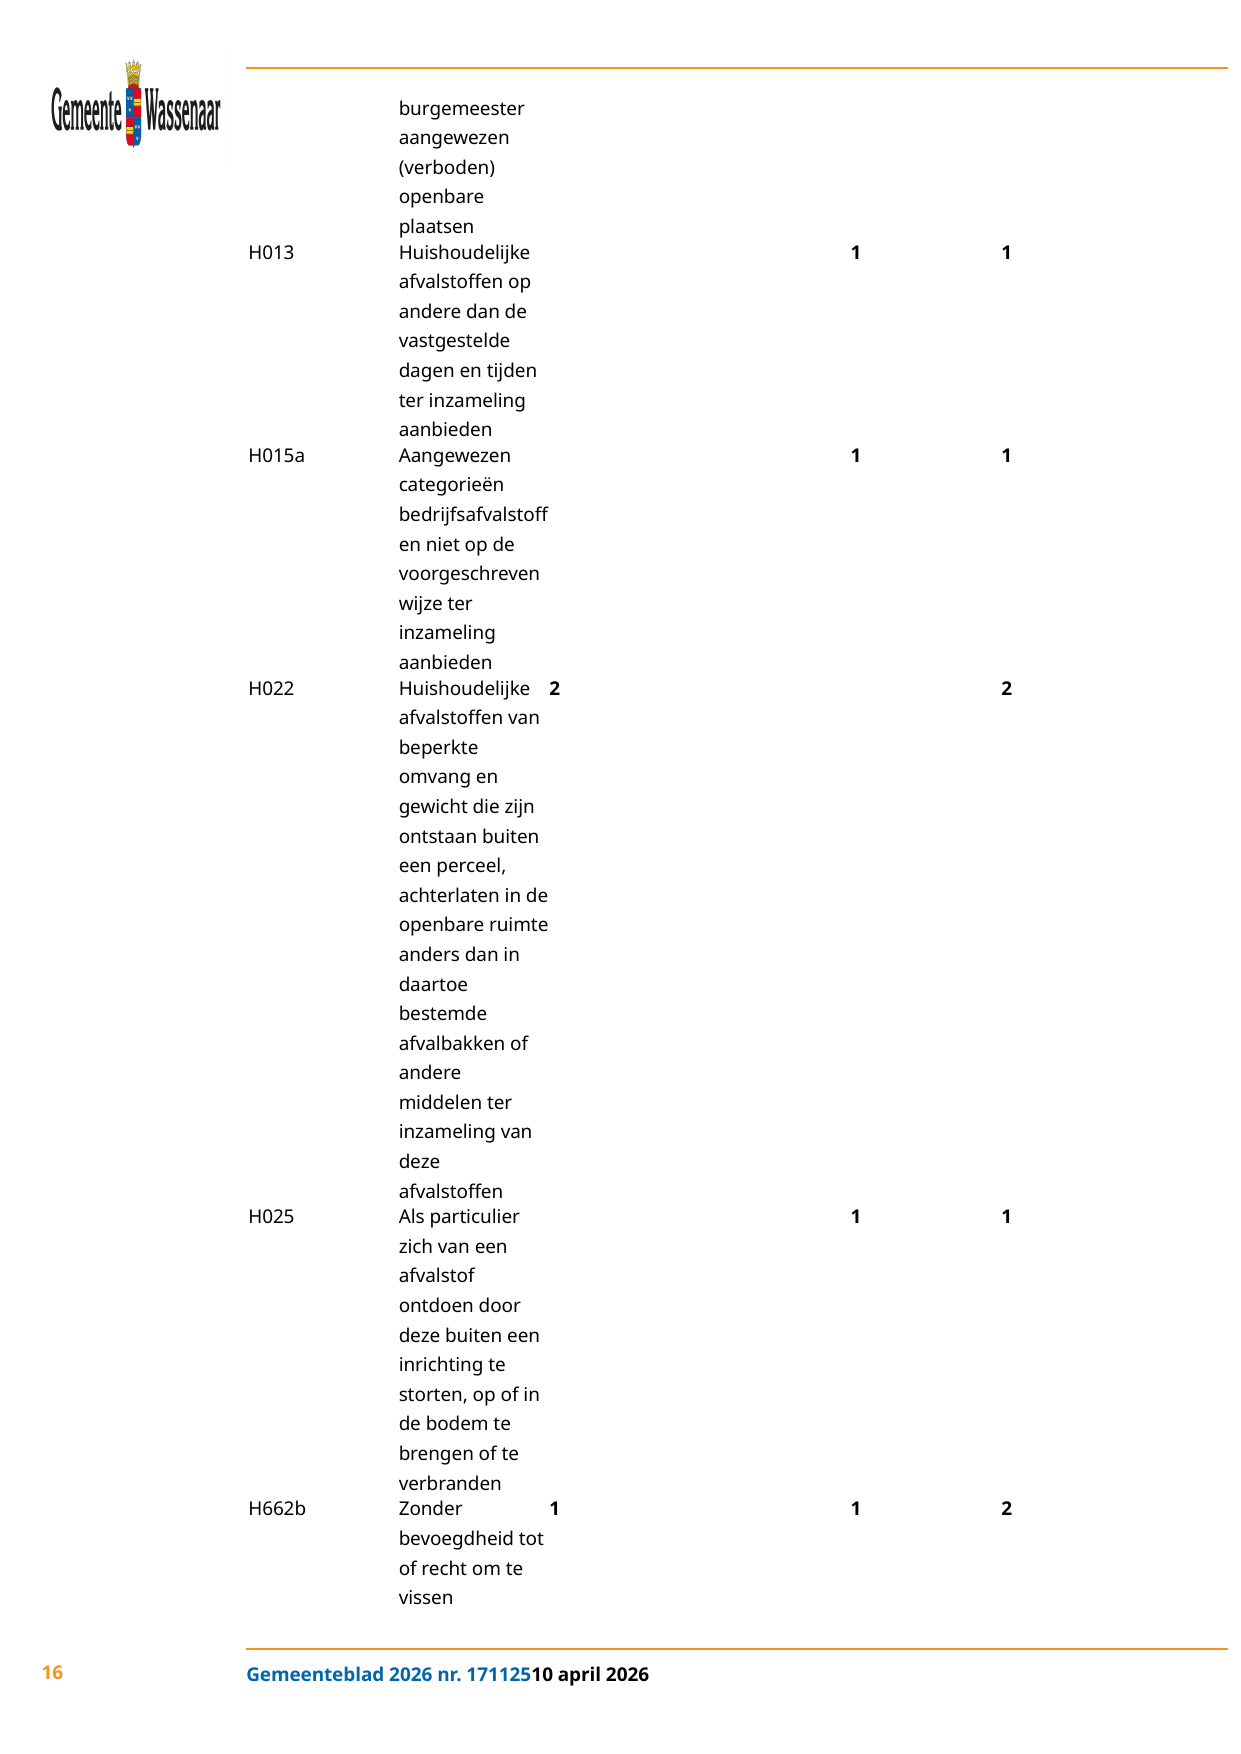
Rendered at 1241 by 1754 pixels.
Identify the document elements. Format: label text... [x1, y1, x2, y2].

table_cell burgemeester aangewezen (verboden) openbare plaatsen [399, 95, 549, 239]
table_cell [549, 442, 850, 675]
table_cell [549, 239, 850, 442]
table_cell 1 [850, 1204, 1001, 1496]
table_cell 1 [850, 442, 1001, 675]
table_cell 2 [1001, 675, 1152, 1203]
table_cell H013 [248, 239, 398, 442]
table_cell 1 [549, 1496, 850, 1610]
table_cell Huishoudelijke afvalstoffen op andere dan de vastgestelde dagen en tijden ter inzameling aanbieden [399, 239, 549, 442]
table_cell H025 [248, 1204, 398, 1496]
table_cell [1001, 95, 1152, 239]
table_cell H662b [248, 1496, 398, 1610]
table_cell [850, 675, 1001, 1203]
table_cell 1 [1001, 442, 1152, 675]
table_cell [850, 95, 1001, 239]
table_cell [549, 95, 850, 239]
table_cell 1 [850, 1496, 1001, 1610]
table_cell Huishoudelijke afvalstoffen van beperkte omvang en gewicht die zijn ontstaan buiten een perceel, achterlaten in de openbare ruimte anders dan in daartoe bestemde afvalbakken of andere middelen ter inzameling van deze afvalstoffen [399, 675, 549, 1203]
table_cell 2 [549, 675, 850, 1203]
table_cell Als particulier zich van een afvalstof ontdoen door deze buiten een inrichting te storten, op of in de bodem te brengen of te verbranden [399, 1204, 549, 1496]
table_cell 1 [1001, 1204, 1152, 1496]
table_cell Zonder bevoegdheid tot of recht om te vissen [399, 1496, 549, 1610]
table_cell [549, 1204, 850, 1496]
table_cell 2 [1001, 1496, 1152, 1610]
table_cell H015a [248, 442, 398, 675]
picture [41, 47, 231, 172]
table_cell 1 [850, 239, 1001, 442]
table_cell Aangewezen categorieën bedrijfsafvalstoffen niet op de voorgeschreven wijze ter inzameling aanbieden [399, 442, 549, 675]
table_cell [248, 95, 398, 239]
table_cell H022 [248, 675, 398, 1203]
table_cell 1 [1001, 239, 1152, 442]
